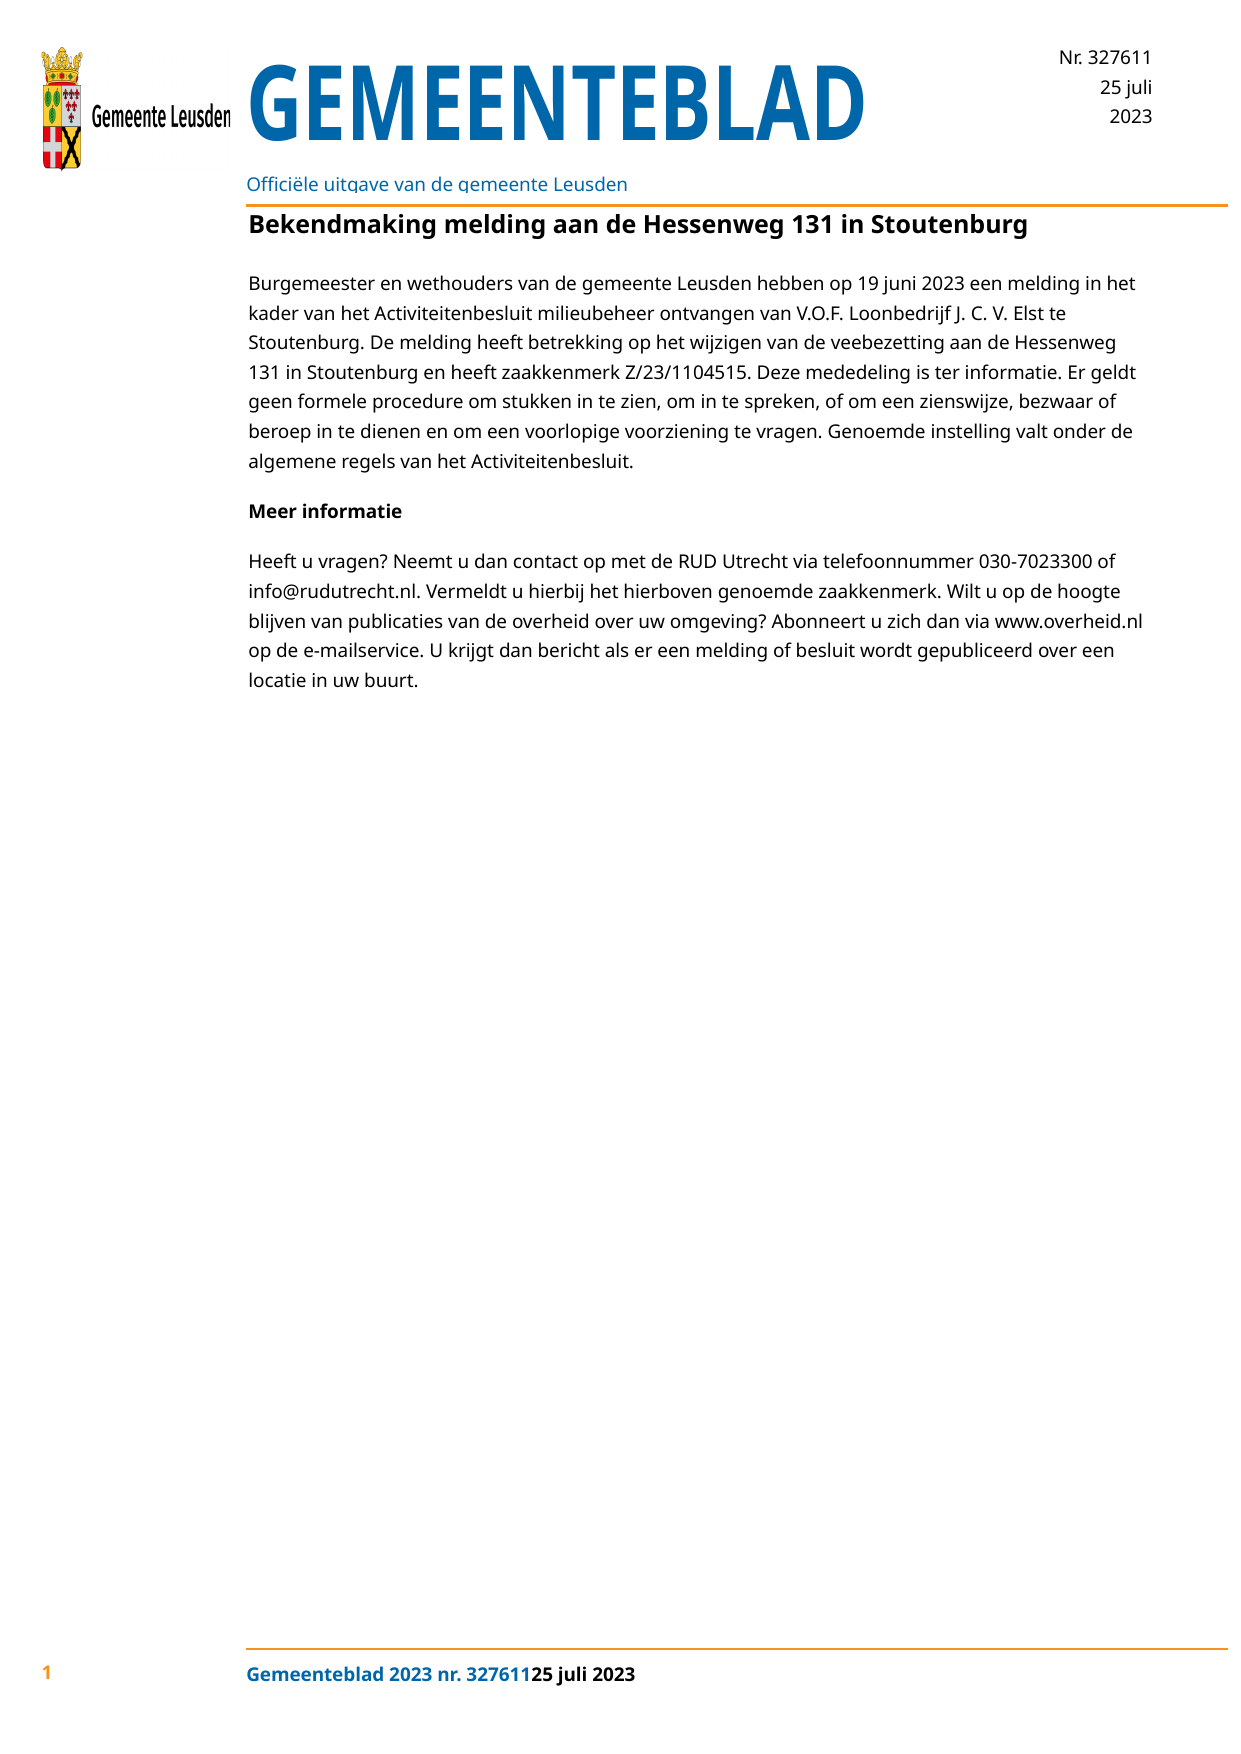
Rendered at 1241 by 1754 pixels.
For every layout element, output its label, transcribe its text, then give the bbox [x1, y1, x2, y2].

picture [41, 47, 231, 172]
text Burgemeester en wethouders van de gemeente Leusden hebben op 19 juni 2023 een melding in het kader van het Activiteitenbesluit milieubeheer ontvangen van V.O.F. Loonbedrijf J. C. V. Elst te Stoutenburg. De melding heeft betrekking op het wijzigen van de veebezetting aan de Hessenweg 131 in Stoutenburg en heeft zaakkenmerk Z/23/1104515. Deze mededeling is ter informatie. Er geldt geen formele procedure om stukken in te zien, om in te spreken, of om een zienswijze, bezwaar of beroep in te dienen en om een voorlopige voorziening te vragen. Genoemde instelling valt onder de algemene regels van het Activiteitenbesluit. [248, 270, 1152, 473]
text Meer informatie [248, 498, 1152, 524]
text Bekendmaking melding aan de Hessenweg 131 in Stoutenburg [248, 207, 1152, 241]
text Heeft u vragen? Neemt u dan contact op met de RUD Utrecht via telefoonnummer 030-7023300 of info@rudutrecht.nl. Vermeldt u hierbij het hierboven genoemde zaakkenmerk. Wilt u op de hoogte blijven van publicaties van de overheid over uw omgeving? Abonneert u zich dan via www.overheid.nl op de e-mailservice. U krijgt dan bericht als er een melding of besluit wordt gepubliceerd over een locatie in uw buurt. [248, 549, 1152, 693]
